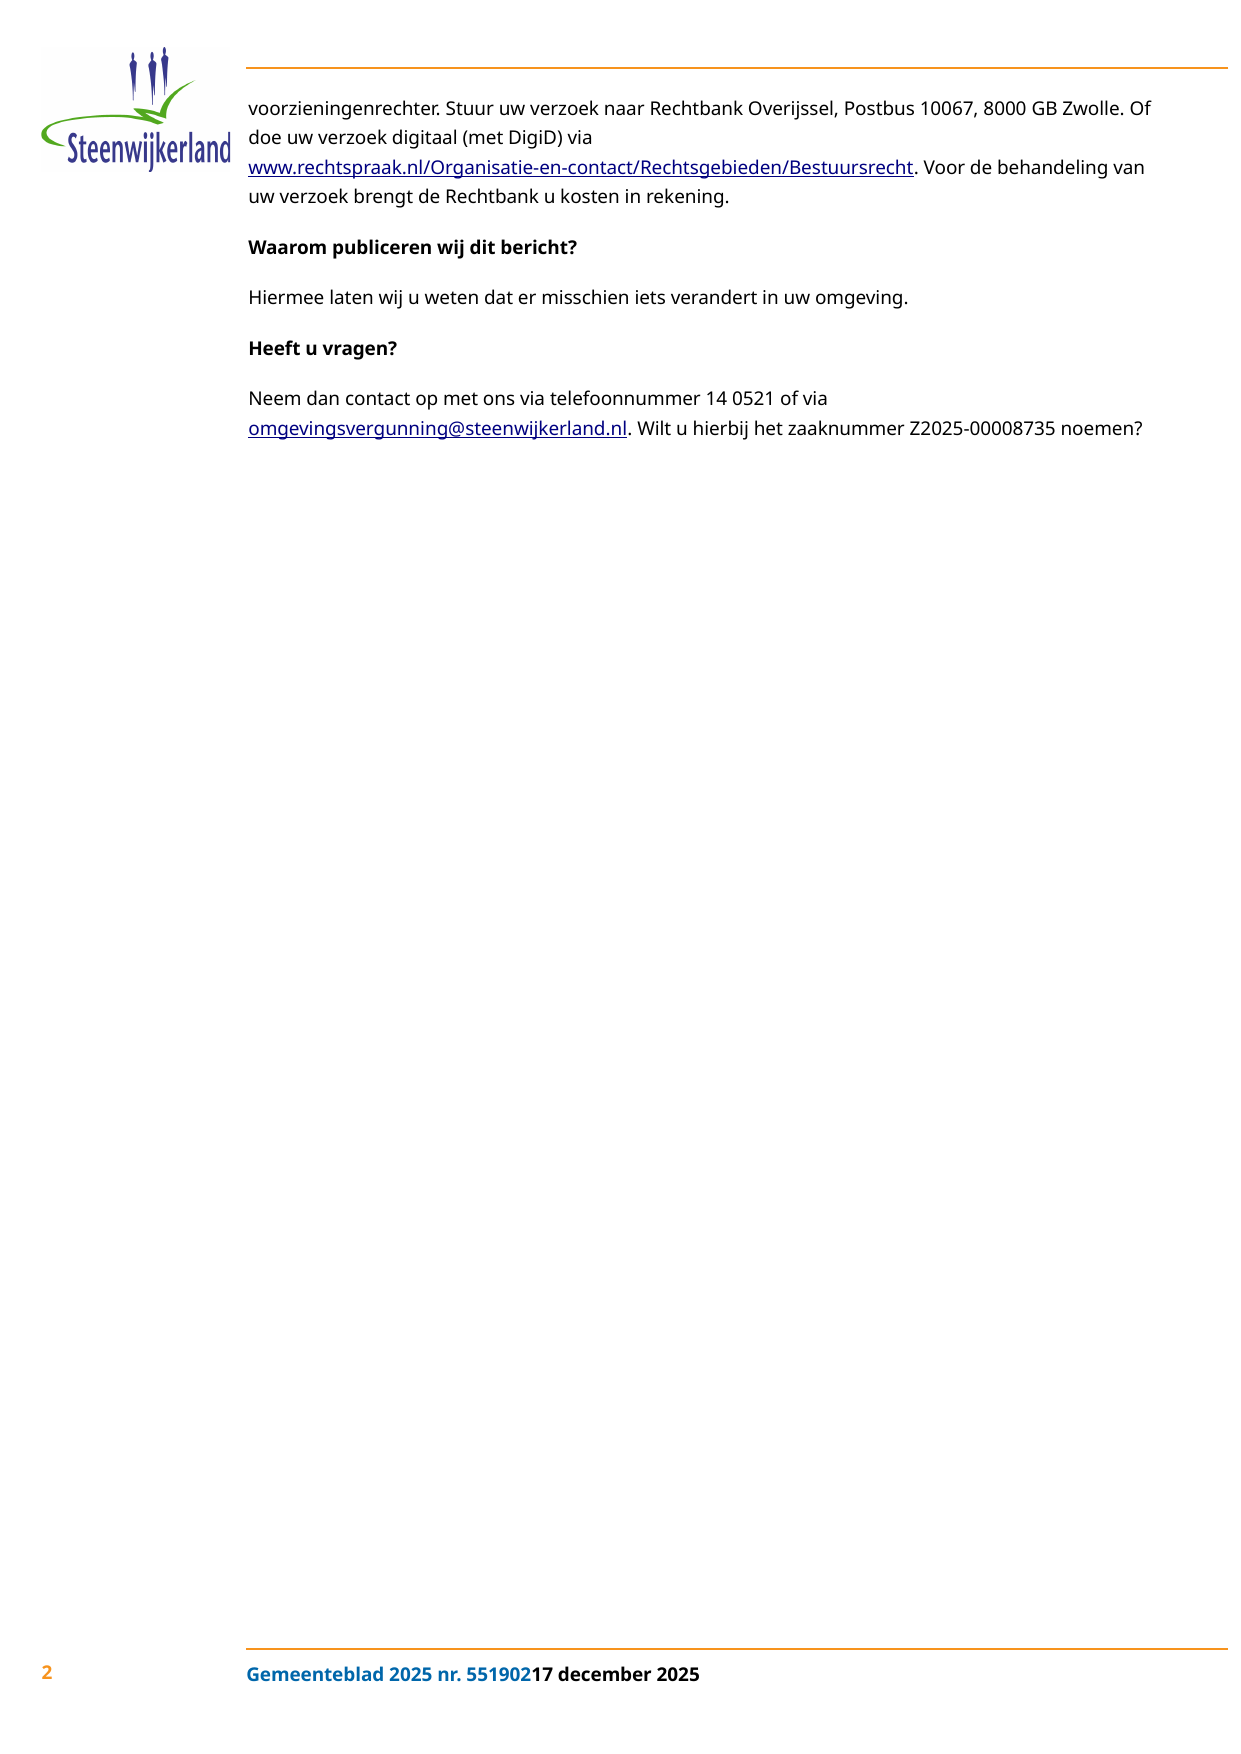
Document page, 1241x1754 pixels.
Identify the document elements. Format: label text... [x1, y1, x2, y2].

text voorzieningenrechter. Stuur uw verzoek naar Rechtbank Overijssel, Postbus 10067, 8000 GB Zwolle. Of doe uw verzoek digitaal (met DigiD) via www.rechtspraak.nl/Organisatie-en-contact/Rechtsgebieden/Bestuursrecht. Voor de behandeling van uw verzoek brengt de Rechtbank u kosten in rekening. [248, 95, 1152, 209]
picture [41, 47, 231, 172]
text Hiermee laten wij u weten dat er misschien iets verandert in uw omgeving. [248, 284, 1152, 310]
text Waarom publiceren wij dit bericht? [248, 234, 1152, 260]
text Neem dan contact op met ons via telefoonnummer 14 0521 of via omgevingsvergunning@steenwijkerland.nl. Wilt u hierbij het zaaknummer Z2025-00008735 noemen? [248, 385, 1152, 441]
text Heeft u vragen? [248, 335, 1152, 361]
